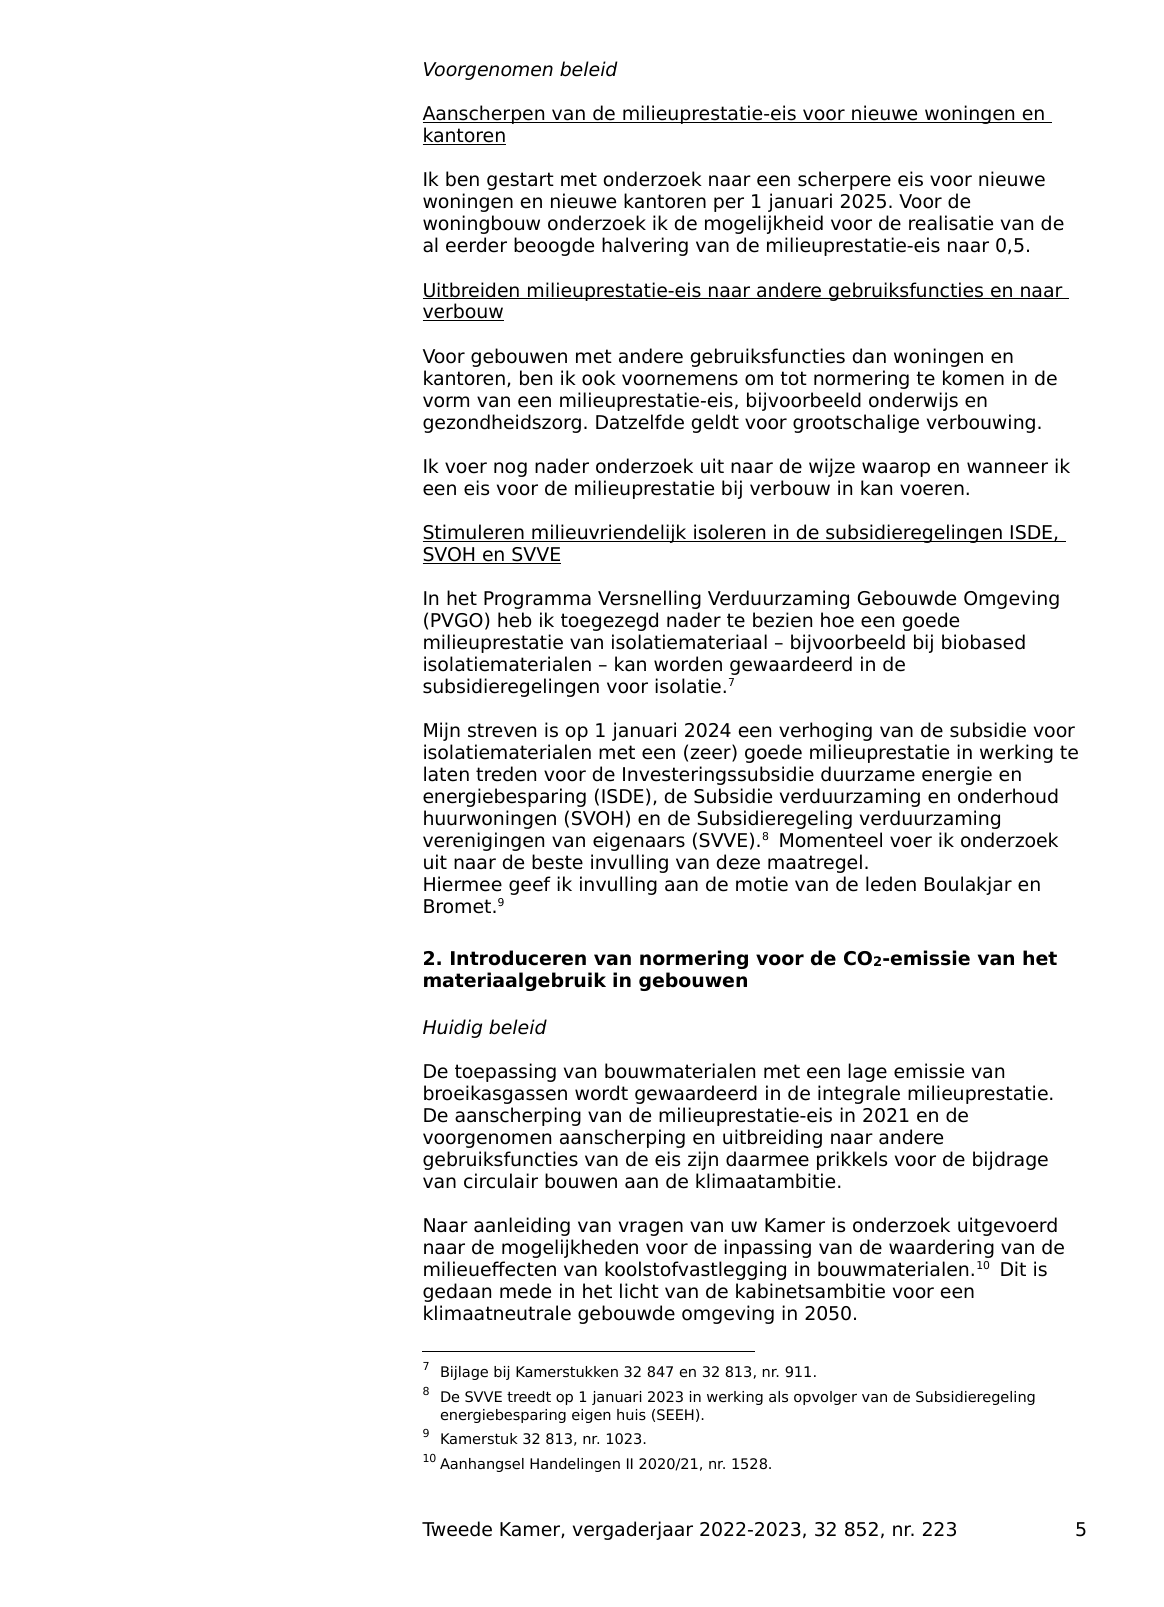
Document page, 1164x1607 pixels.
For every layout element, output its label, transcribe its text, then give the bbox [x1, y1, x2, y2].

text Voor gebouwen met andere gebruiksfuncties dan woningen en kantoren, ben ik ook voornemens om tot normering te komen in de vorm van een milieuprestatie-eis, bijvoorbeeld onderwijs en gezondheidszorg. Datzelfde geldt voor grootschalige verbouwing. [422, 346, 1087, 433]
subtitle Voorgenomen beleid [422, 59, 1087, 81]
subtitle 2. Introduceren van normering voor de CO2-emissie van het materiaalgebruik in gebouwen [422, 948, 1087, 992]
text Bijlage bij Kamerstukken 32 847 en 32 813, nr. 911. [422, 1360, 1087, 1382]
subtitle Uitbreiden milieuprestatie-eis naar andere gebruiksfuncties en naar verbouw [422, 279, 1087, 323]
text In het Programma Versnelling Verduurzaming Gebouwde Omgeving (PVGO) heb ik toegezegd nader te bezien hoe een goede milieuprestatie van isolatiemateriaal – bijvoorbeeld bij biobased isolatiematerialen – kan worden gewaardeerd in de subsidieregelingen voor isolatie. [422, 588, 1087, 698]
text Kamerstuk 32 813, nr. 1023. [422, 1427, 1087, 1449]
text De SVVE treedt op 1 januari 2023 in werking als opvolger van de Subsidieregeling energiebesparing eigen huis (SEEH). [422, 1385, 1087, 1424]
text De toepassing van bouwmaterialen met een lage emissie van broeikasgassen wordt gewaardeerd in de integrale milieuprestatie. De aanscherping van de milieuprestatie-eis in 2021 en de voorgenomen aanscherping en uitbreiding naar andere gebruiksfuncties van de eis zijn daarmee prikkels voor de bijdrage van circulair bouwen aan de klimaatambitie. [422, 1061, 1087, 1193]
text Naar aanleiding van vragen van uw Kamer is onderzoek uitgevoerd naar de mogelijkheden voor de inpassing van de waardering van de milieueffecten van koolstofvastlegging in bouwmaterialen. Dit is gedaan mede in het licht van de kabinetsambitie voor een klimaatneutrale gebouwde omgeving in 2050. [422, 1215, 1087, 1325]
subtitle Aanscherpen van de milieuprestatie-eis voor nieuwe woningen en kantoren [422, 103, 1087, 147]
text Ik voer nog nader onderzoek uit naar de wijze waarop en wanneer ik een eis voor de milieuprestatie bij verbouw in kan voeren. [422, 456, 1087, 500]
subtitle Huidig beleid [422, 1017, 1087, 1039]
text Hiermee geef ik invulling aan de motie van de leden Boulakjar en Bromet. [422, 874, 1087, 918]
text Mijn streven is op 1 januari 2024 een verhoging van de subsidie voor isolatiematerialen met een (zeer) goede milieuprestatie in werking te laten treden voor de Investeringssubsidie duurzame energie en energiebesparing (ISDE), de Subsidie verduurzaming en onderhoud huurwoningen (SVOH) en de Subsidieregeling verduurzaming verenigingen van eigenaars (SVVE). Momenteel voer ik onderzoek uit naar de beste invulling van deze maatregel. [422, 720, 1087, 874]
text Aanhangsel Handelingen II 2020/21, nr. 1528. [422, 1452, 1087, 1474]
subtitle Stimuleren milieuvriendelijk isoleren in de subsidieregelingen ISDE, SVOH en SVVE [422, 522, 1087, 566]
text Ik ben gestart met onderzoek naar een scherpere eis voor nieuwe woningen en nieuwe kantoren per 1 januari 2025. Voor de woningbouw onderzoek ik de mogelijkheid voor de realisatie van de al eerder beoogde halvering van de milieuprestatie-eis naar 0,5. [422, 169, 1087, 257]
